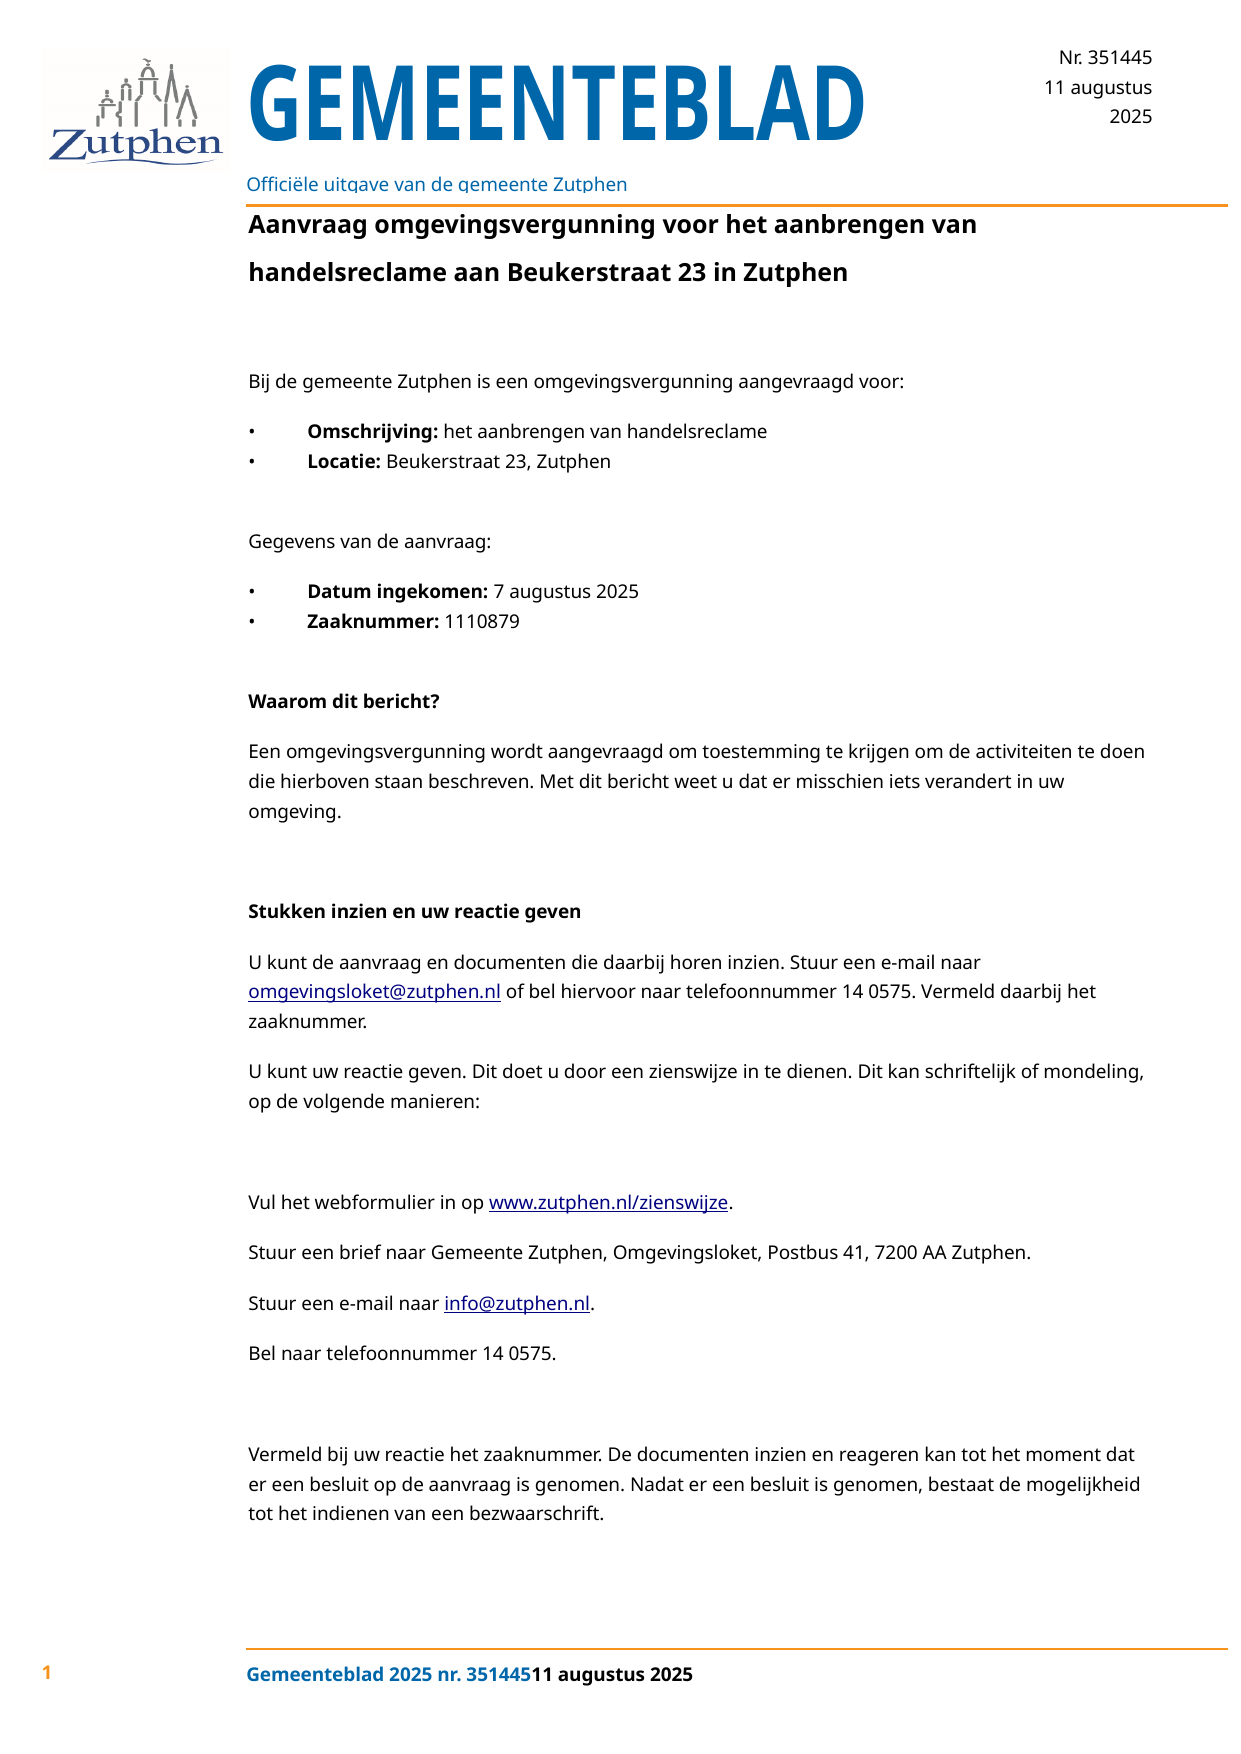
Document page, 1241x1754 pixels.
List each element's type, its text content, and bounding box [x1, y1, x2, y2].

text U kunt uw reactie geven. Dit doet u door een zienswijze in te dienen. Dit kan schriftelijk of mondeling, op de volgende manieren: [248, 1059, 1152, 1114]
text Stuur een brief naar Gemeente Zutphen, Omgevingsloket, Postbus 41, 7200 AA Zutphen. [248, 1239, 1152, 1265]
list Zaaknummer: 1110879 [248, 608, 1152, 634]
picture [41, 47, 231, 172]
list Datum ingekomen: 7 augustus 2025 [248, 579, 1152, 604]
text U kunt de aanvraag en documenten die daarbij horen inzien. Stuur een e-mail naar omgevingsloket@zutphen.nl of bel hiervoor naar telefoonnummer 14 0575. Vermeld daarbij het zaaknummer. [248, 949, 1152, 1034]
list Locatie: Beukerstraat 23, Zutphen [248, 448, 1152, 474]
text Een omgevingsvergunning wordt aangevraagd om toestemming te krijgen om de activiteiten te doen die hierboven staan beschreven. Met dit bericht weet u dat er misschien iets verandert in uw omgeving. [248, 739, 1152, 824]
text Aanvraag omgevingsvergunning voor het aanbrengen van handelsreclame aan Beukerstraat 23 in Zutphen [248, 207, 1152, 288]
list Omschrijving: het aanbrengen van handelsreclame [248, 419, 1152, 444]
text Stuur een e-mail naar info@zutphen.nl. [248, 1290, 1152, 1316]
text Stukken inzien en uw reactie geven [248, 899, 1152, 924]
text Vermeld bij uw reactie het zaaknummer. De documenten inzien en reageren kan tot het moment dat er een besluit op de aanvraag is genomen. Nadat er een besluit is genomen, bestaat de mogelijkheid tot het indienen van een bezwaarschrift. [248, 1441, 1152, 1526]
text Waarom dit bericht? [248, 688, 1152, 714]
text Vul het webformulier in op www.zutphen.nl/zienswijze. [248, 1189, 1152, 1215]
text Bel naar telefoonnummer 14 0575. [248, 1340, 1152, 1366]
text Bij de gemeente Zutphen is een omgevingsvergunning aangevraagd voor: [248, 368, 1152, 394]
text Gegevens van de aanvraag: [248, 528, 1152, 554]
